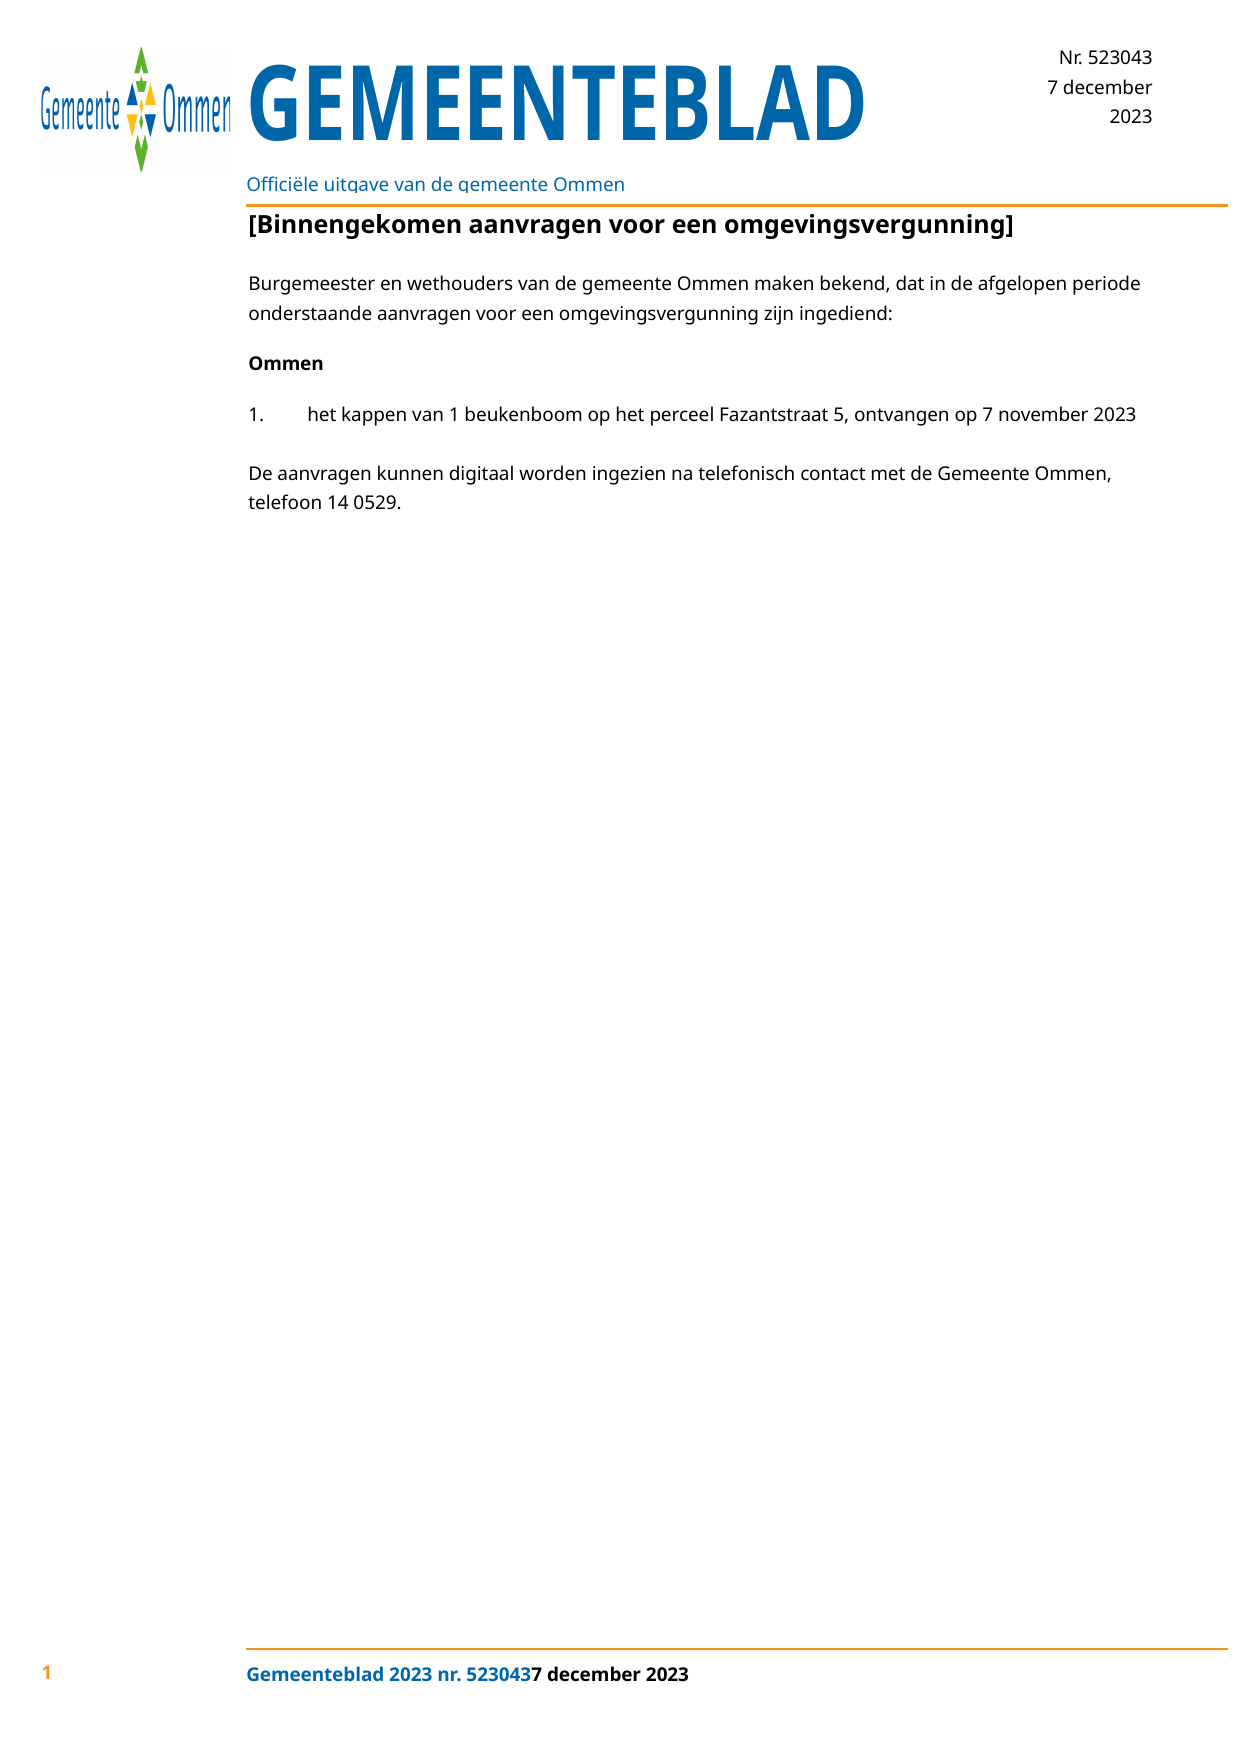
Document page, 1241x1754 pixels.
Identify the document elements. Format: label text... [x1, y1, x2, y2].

picture [41, 47, 231, 172]
text De aanvragen kunnen digitaal worden ingezien na telefonisch contact met de Gemeente Ommen, telefoon 14 0529. [248, 460, 1152, 515]
text Burgemeester en wethouders van de gemeente Ommen maken bekend, dat in de afgelopen periode onderstaande aanvragen voor een omgevingsvergunning zijn ingediend: [248, 270, 1152, 326]
list het kappen van 1 beukenboom op het perceel Fazantstraat 5, ontvangen op 7 november 2023 [248, 401, 1152, 426]
text [Binnengekomen aanvragen voor een omgevingsvergunning] [248, 207, 1152, 241]
text Ommen [248, 350, 1152, 376]
